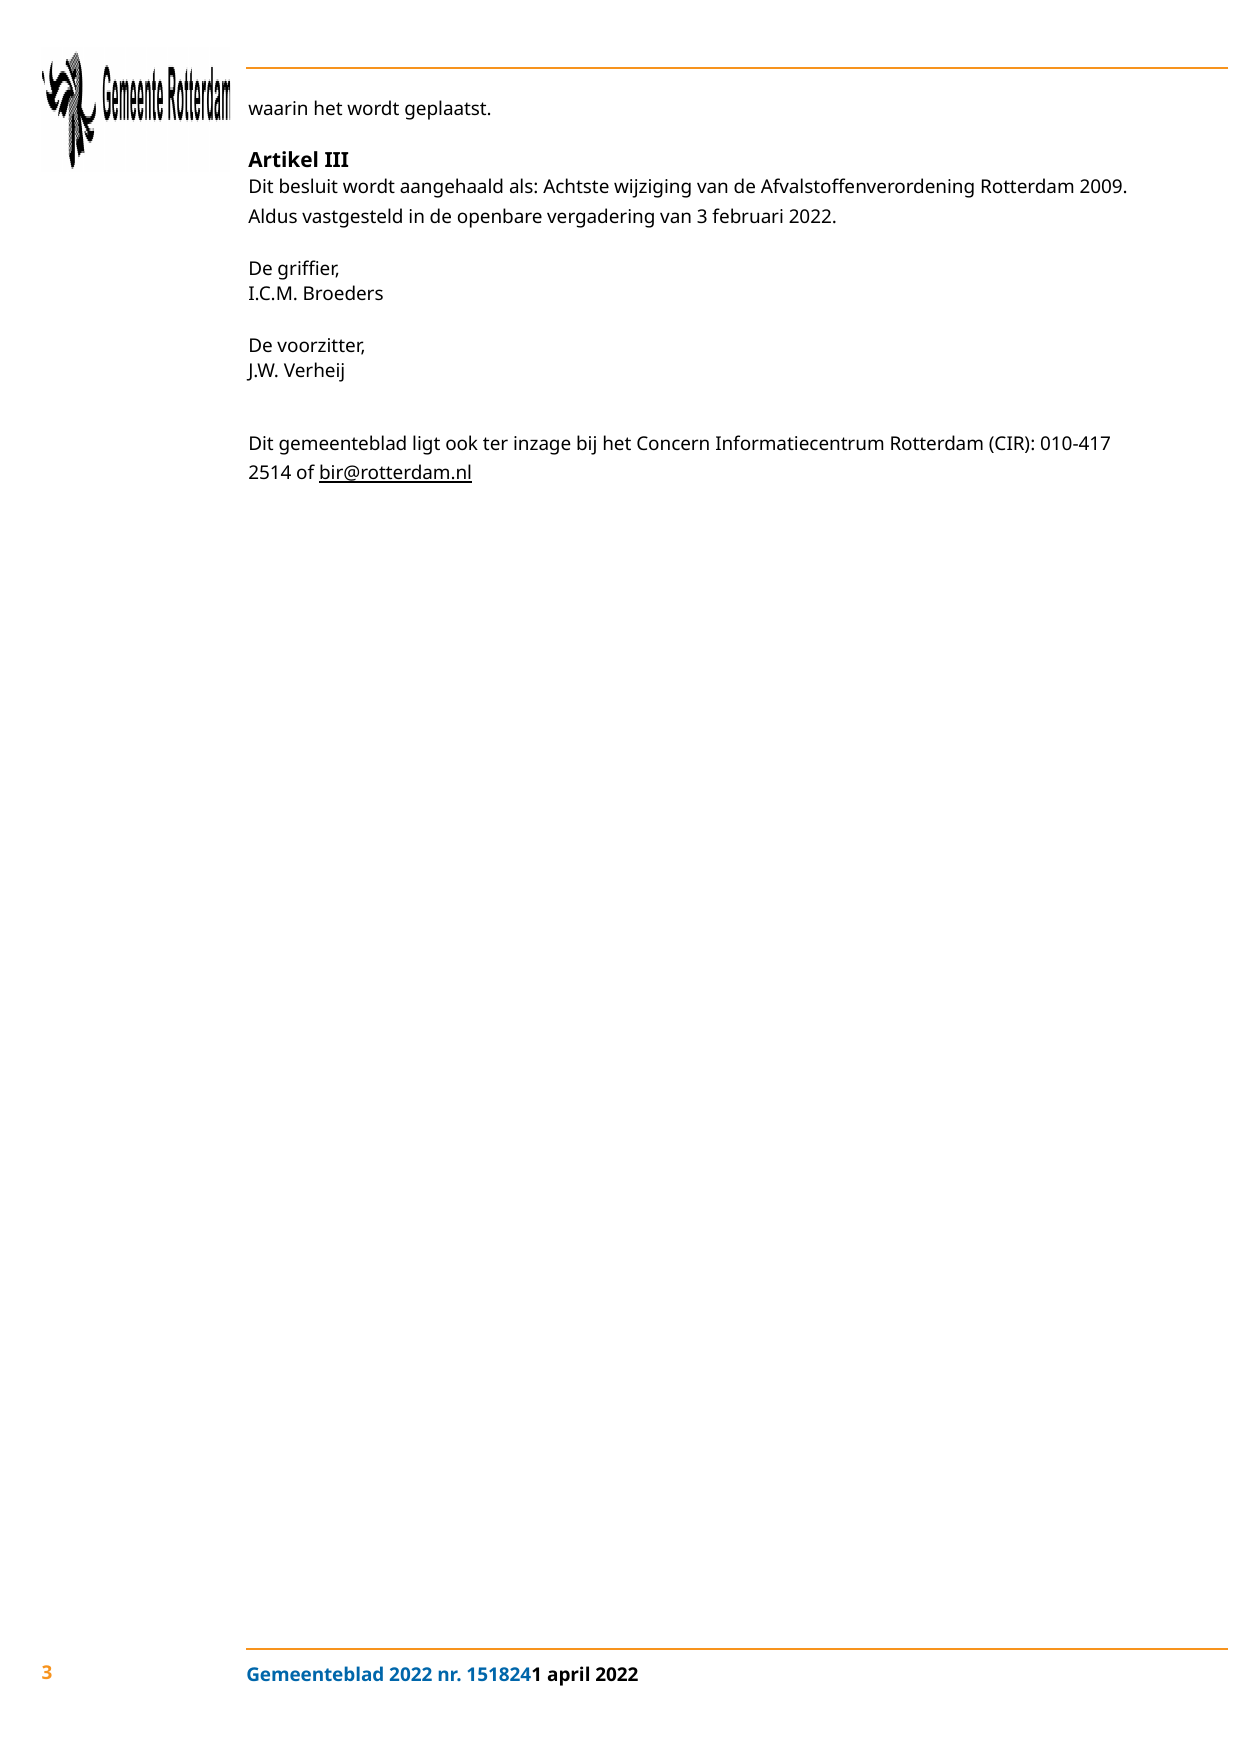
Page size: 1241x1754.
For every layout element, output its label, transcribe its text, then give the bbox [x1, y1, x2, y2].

text I.C.M. Broeders [248, 280, 1152, 306]
text De voorzitter, [248, 332, 1152, 358]
text Dit besluit wordt aangehaald als: Achtste wijziging van de Afvalstoffenverordening Rotterdam 2009. [248, 174, 1152, 199]
text De griffier, [248, 255, 1152, 280]
text Dit gemeenteblad ligt ook ter inzage bij het Concern Informatiecentrum Rotterdam (CIR): 010-417 2514 of bir@rotterdam.nl [248, 430, 1152, 485]
text waarin het wordt geplaatst. [248, 95, 1152, 121]
text J.W. Verheij [248, 358, 1152, 383]
picture [41, 47, 231, 172]
text Aldus vastgesteld in de openbare vergadering van 3 februari 2022. [248, 203, 1152, 229]
text Artikel III [248, 145, 1152, 174]
